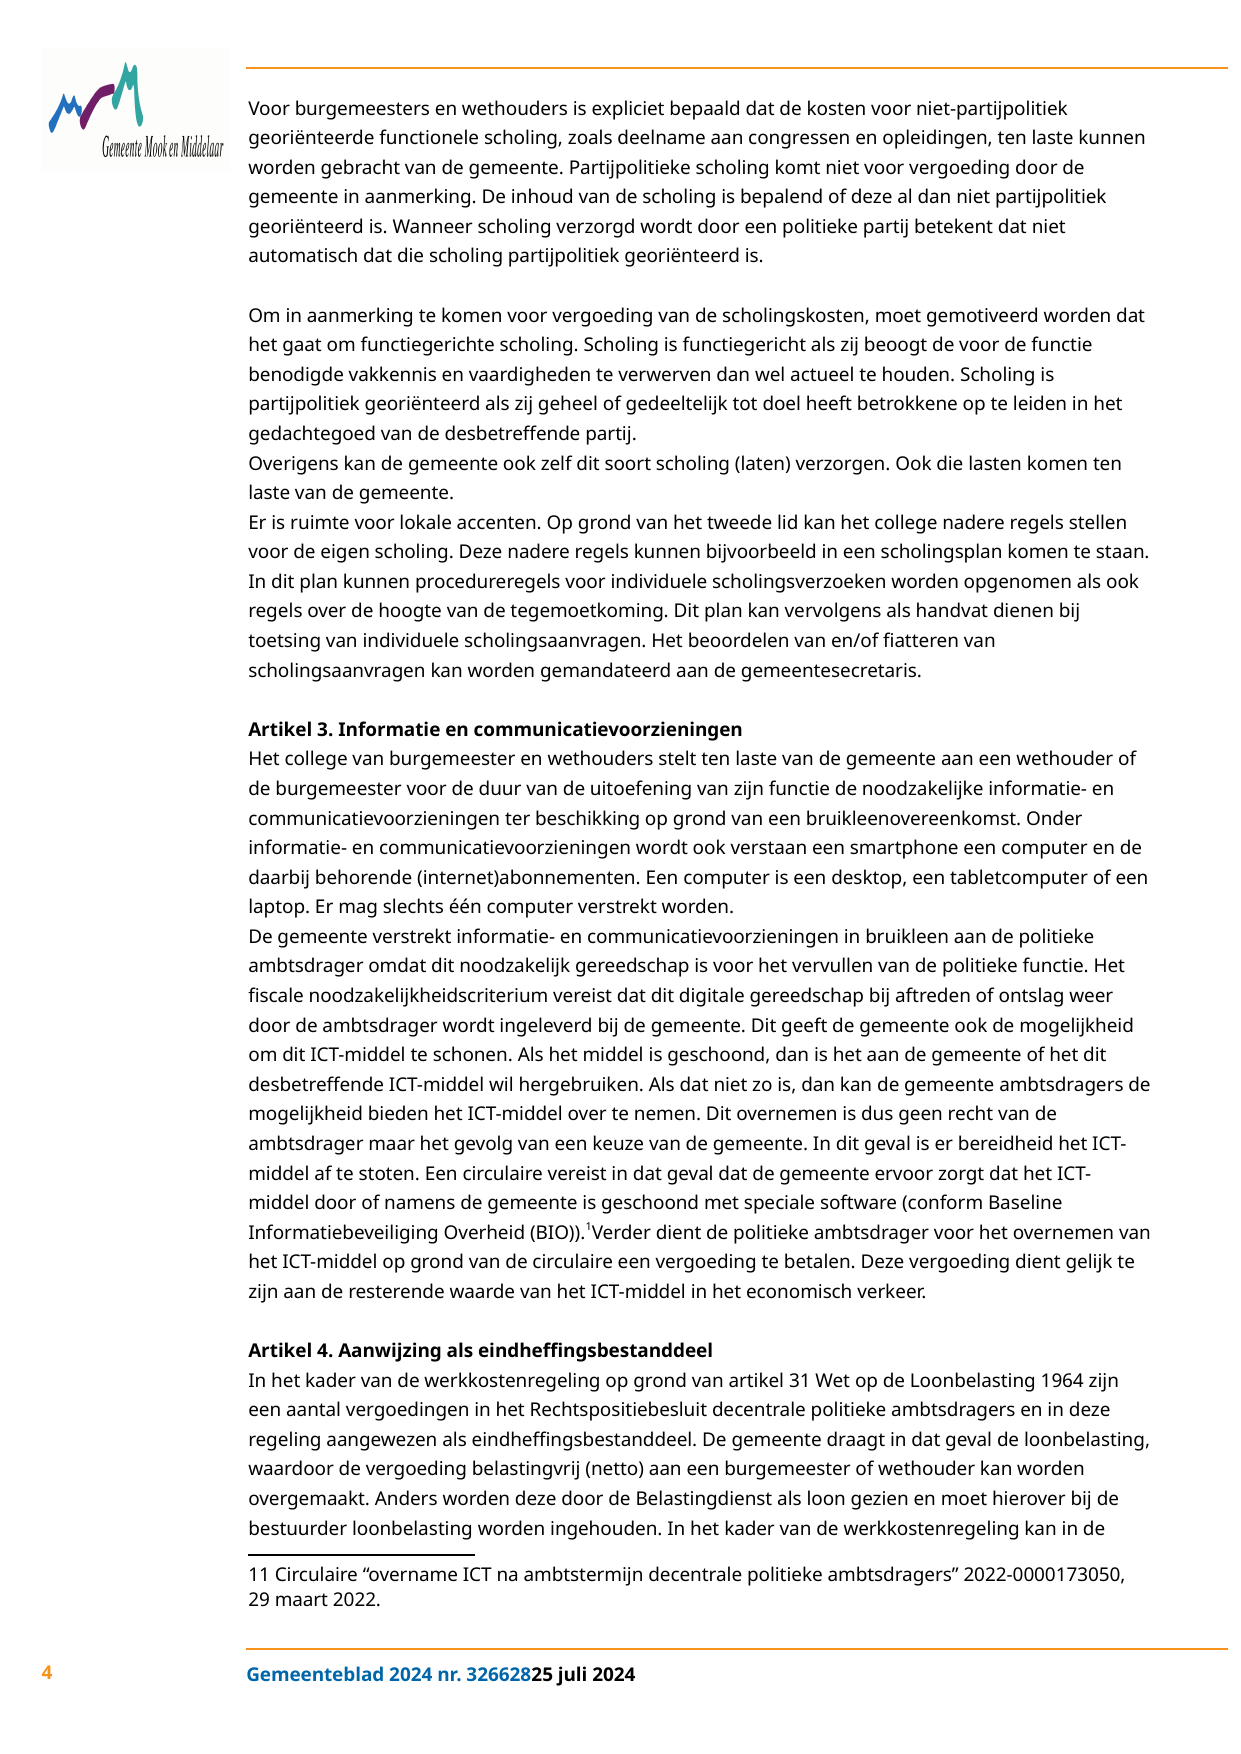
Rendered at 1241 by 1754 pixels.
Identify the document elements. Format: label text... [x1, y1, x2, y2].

text Voor burgemeesters en wethouders is expliciet bepaald dat de kosten voor niet-partijpolitiek georiënteerde functionele scholing, zoals deelname aan congressen en opleidingen, ten laste kunnen worden gebracht van de gemeente. Partijpolitieke scholing komt niet voor vergoeding door de gemeente in aanmerking. De inhoud van de scholing is bepalend of deze al dan niet partijpolitiek georiënteerd is. Wanneer scholing verzorgd wordt door een politieke partij betekent dat niet automatisch dat die scholing partijpolitiek georiënteerd is. [248, 95, 1152, 268]
text Artikel 3. Informatie en communicatievoorzieningen [248, 716, 1152, 742]
text Er is ruimte voor lokale accenten. Op grond van het tweede lid kan het college nadere regels stellen voor de eigen scholing. Deze nadere regels kunnen bijvoorbeeld in een scholingsplan komen te staan. In dit plan kunnen procedureregels voor individuele scholingsverzoeken worden opgenomen als ook regels over de hoogte van de tegemoetkoming. Dit plan kan vervolgens als handvat dienen bij toetsing van individuele scholingsaanvragen. Het beoordelen van en/of fiatteren van scholingsaanvragen kan worden gemandateerd aan de gemeentesecretaris. [248, 509, 1152, 683]
text Artikel 4. Aanwijzing als eindheffingsbestanddeel [248, 1337, 1152, 1363]
text Overigens kan de gemeente ook zelf dit soort scholing (laten) verzorgen. Ook die lasten komen ten laste van de gemeente. [248, 450, 1152, 505]
picture [41, 47, 231, 172]
text 1 Circulaire “overname ICT na ambtstermijn decentrale politieke ambtsdragers” 2022-0000173050, 29 maart 2022. [248, 1561, 1152, 1612]
text Het college van burgemeester en wethouders stelt ten laste van de gemeente aan een wethouder of de burgemeester voor de duur van de uitoefening van zijn functie de noodzakelijke informatie- en communicatievoorzieningen ter beschikking op grond van een bruikleenovereenkomst. Onder informatie- en communicatievoorzieningen wordt ook verstaan een smartphone een computer en de daarbij behorende (internet)abonnementen. Een computer is een desktop, een tabletcomputer of een laptop. Er mag slechts één computer verstrekt worden. [248, 746, 1152, 919]
text Om in aanmerking te komen voor vergoeding van de scholingskosten, moet gemotiveerd worden dat het gaat om functiegerichte scholing. Scholing is functiegericht als zij beoogt de voor de functie benodigde vakkennis en vaardigheden te verwerven dan wel actueel te houden. Scholing is partijpolitiek georiënteerd als zij geheel of gedeeltelijk tot doel heeft betrokkene op te leiden in het gedachtegoed van de desbetreffende partij. [248, 302, 1152, 446]
text De gemeente verstrekt informatie- en communicatievoorzieningen in bruikleen aan de politieke ambtsdrager omdat dit noodzakelijk gereedschap is voor het vervullen van de politieke functie. Het fiscale noodzakelijkheidscriterium vereist dat dit digitale gereedschap bij aftreden of ontslag weer door de ambtsdrager wordt ingeleverd bij de gemeente. Dit geeft de gemeente ook de mogelijkheid om dit ICT-middel te schonen. Als het middel is geschoond, dan is het aan de gemeente of het dit desbetreffende ICT-middel wil hergebruiken. Als dat niet zo is, dan kan de gemeente ambtsdragers de mogelijkheid bieden het ICT-middel over te nemen. Dit overnemen is dus geen recht van de ambtsdrager maar het gevolg van een keuze van de gemeente. In dit geval is er bereidheid het ICT-middel af te stoten. Een circulaire vereist in dat geval dat de gemeente ervoor zorgt dat het ICT-middel door of namens de gemeente is geschoond met speciale software (conform Baseline Informatiebeveiliging Overheid (BIO)).Verder dient de politieke ambtsdrager voor het overnemen van het ICT-middel op grond van de circulaire een vergoeding te betalen. Deze vergoeding dient gelijk te zijn aan de resterende waarde van het ICT-middel in het economisch verkeer. [248, 923, 1152, 1304]
text In het kader van de werkkostenregeling op grond van artikel 31 Wet op de Loonbelasting 1964 zijn een aantal vergoedingen in het Rechtspositiebesluit decentrale politieke ambtsdragers en in deze regeling aangewezen als eindheffingsbestanddeel. De gemeente draagt in dat geval de loonbelasting, waardoor de vergoeding belastingvrij (netto) aan een burgemeester of wethouder kan worden overgemaakt. Anders worden deze door de Belastingdienst als loon gezien en moet hierover bij de bestuurder loonbelasting worden ingehouden. In het kader van de werkkostenregeling kan in de [248, 1367, 1152, 1541]
